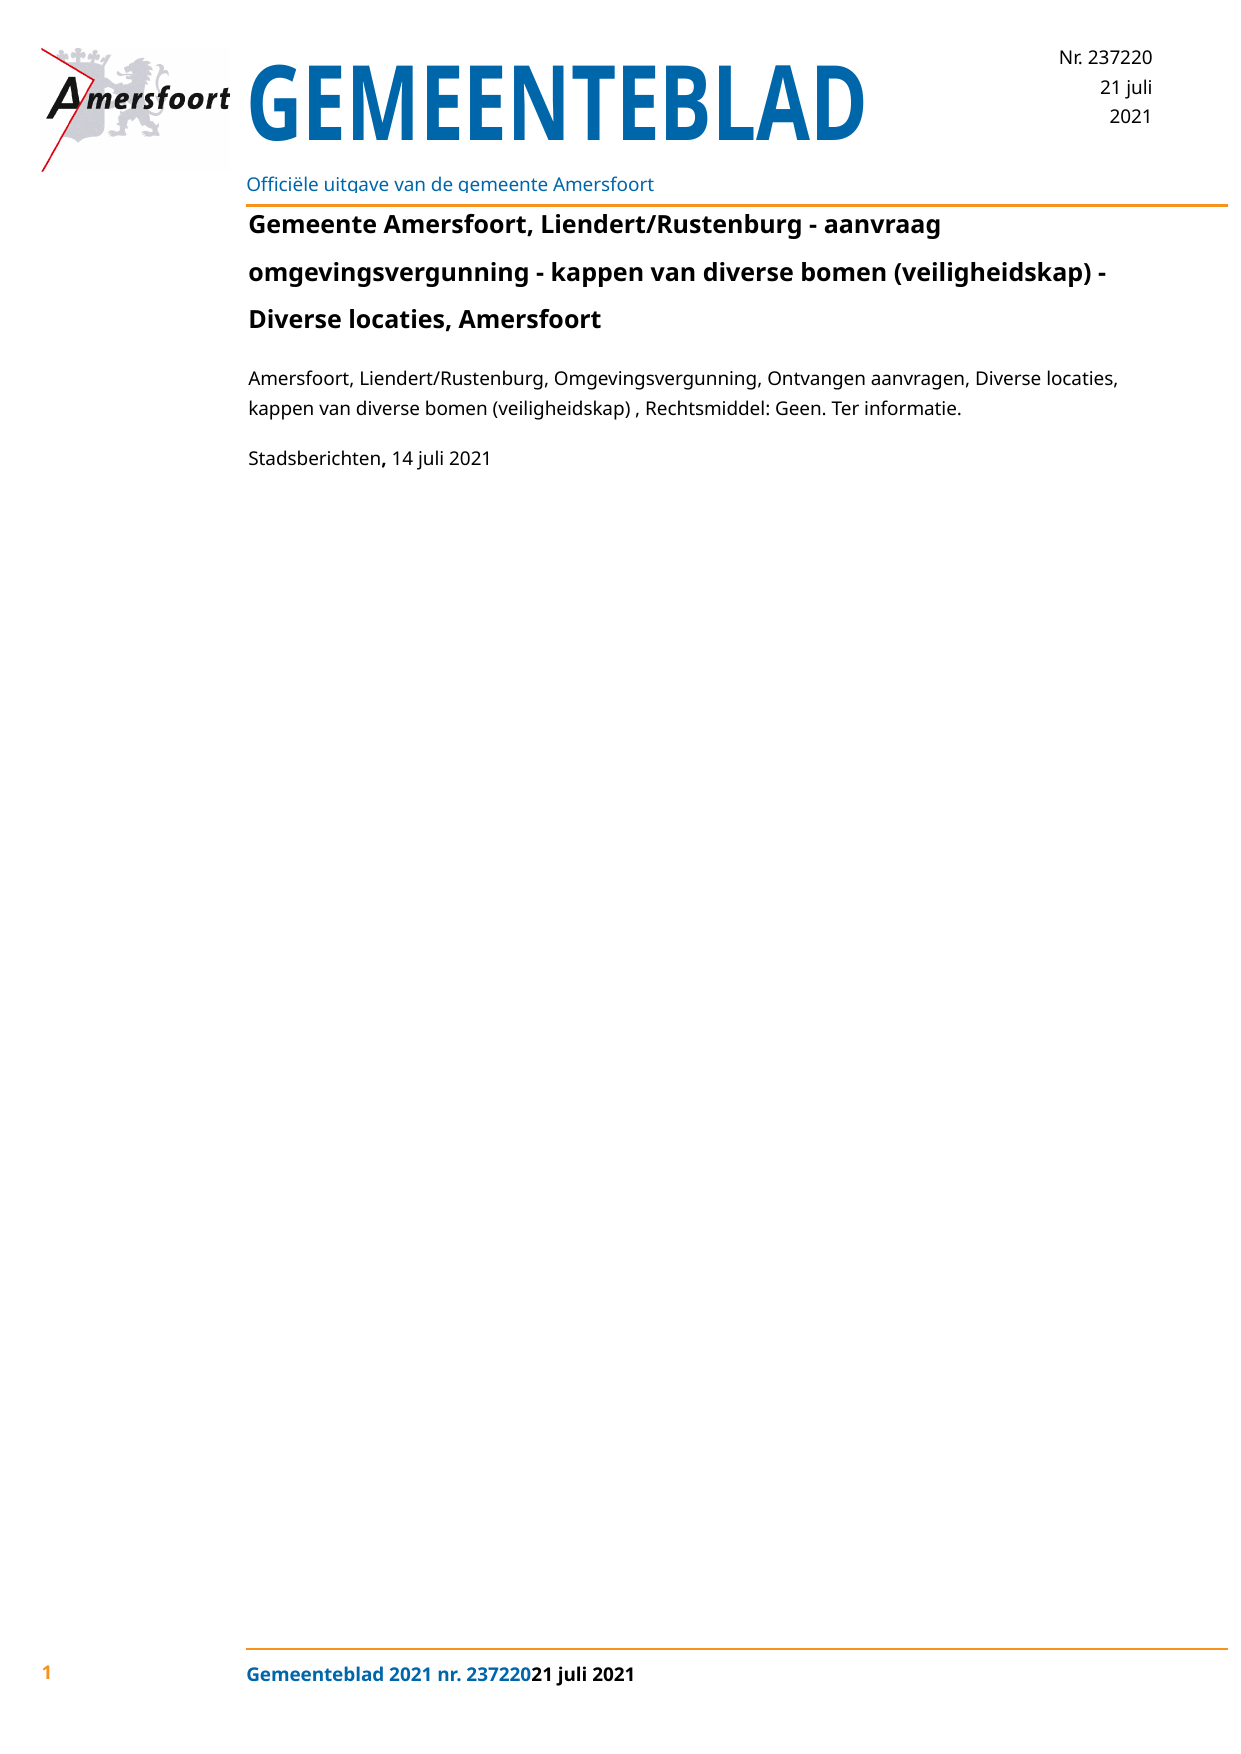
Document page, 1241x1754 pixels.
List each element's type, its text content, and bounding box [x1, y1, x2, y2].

text Stadsberichten, 14 juli 2021 [248, 446, 1152, 471]
text Amersfoort, Liendert/Rustenburg, Omgevingsvergunning, Ontvangen aanvragen, Diverse locaties, kappen van diverse bomen (veiligheidskap) , Rechtsmiddel: Geen. Ter informatie. [248, 366, 1152, 421]
text Gemeente Amersfoort, Liendert/Rustenburg - aanvraag omgevingsvergunning - kappen van diverse bomen (veiligheidskap) - Diverse locaties, Amersfoort [248, 207, 1152, 336]
picture [41, 47, 231, 172]
